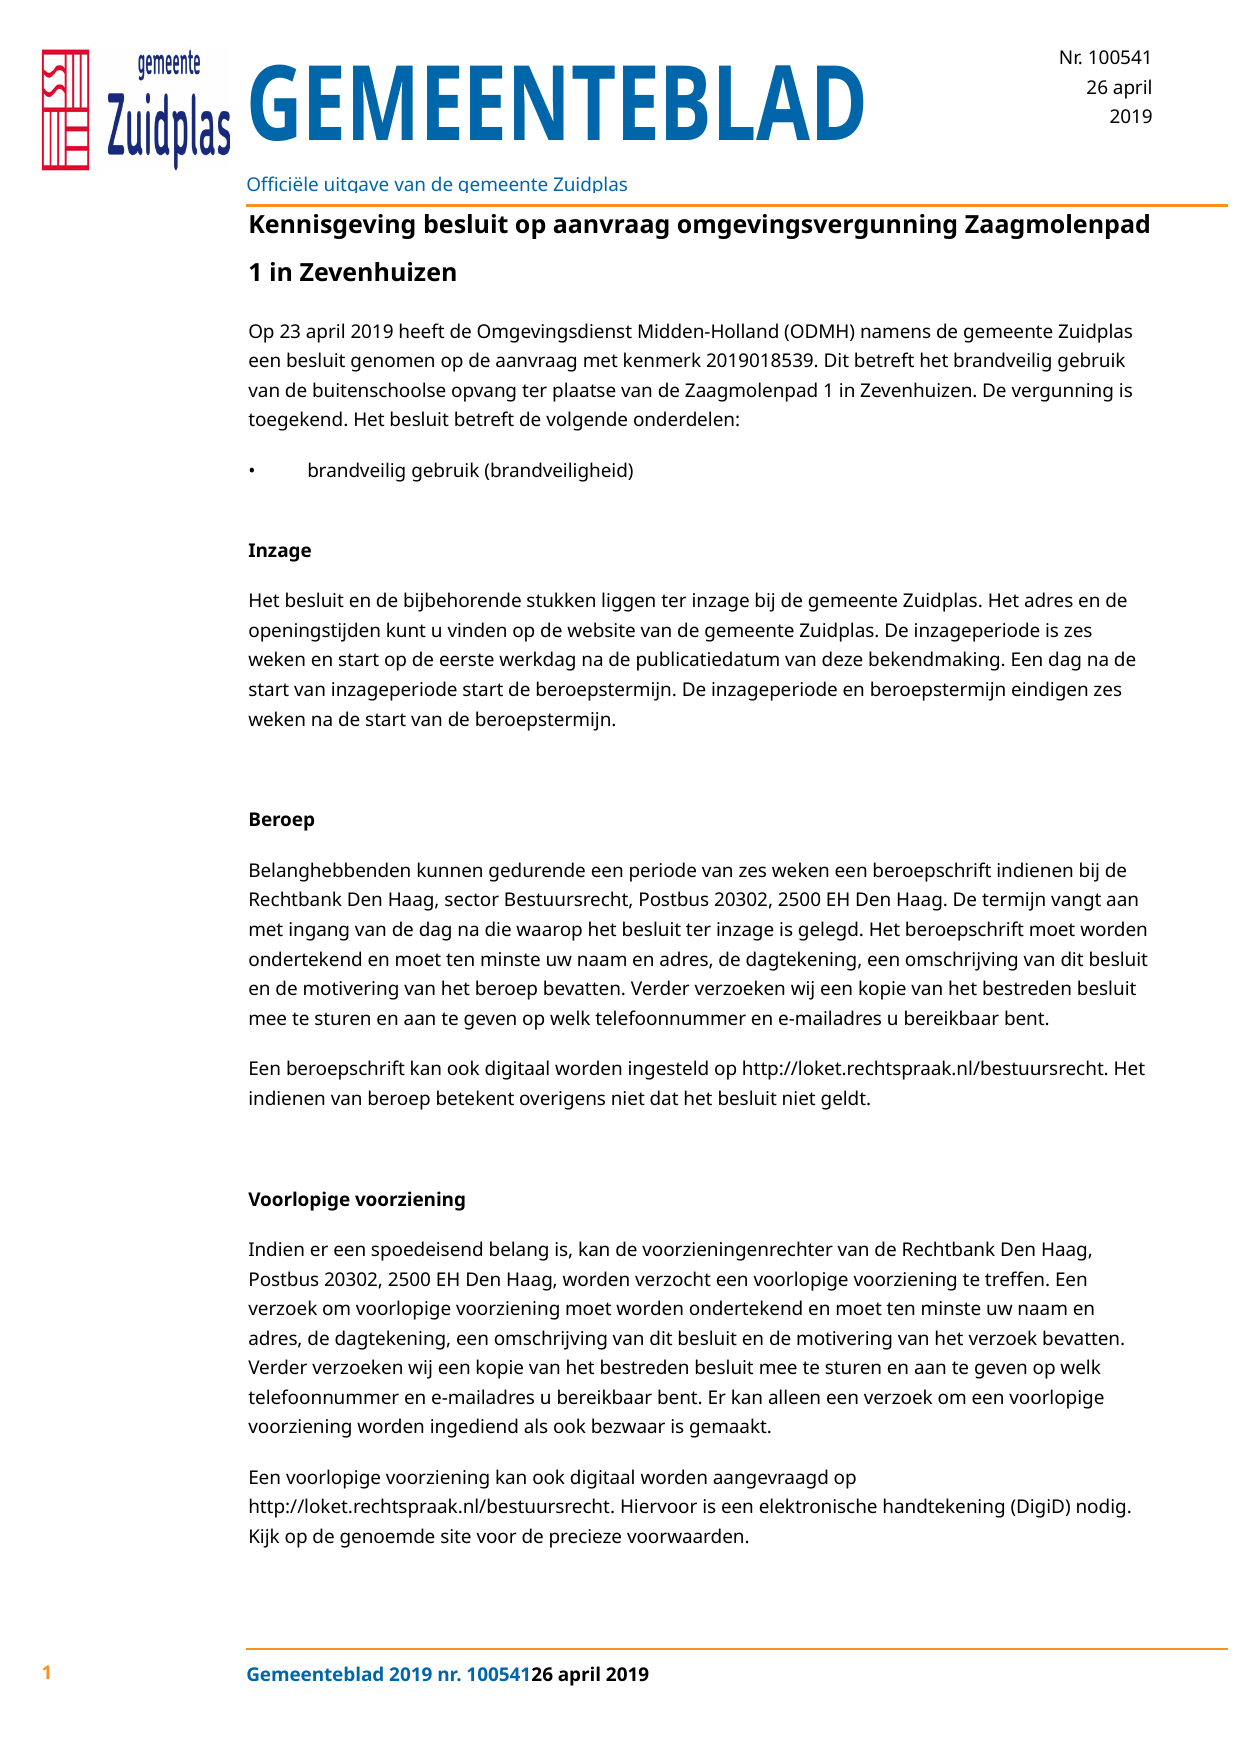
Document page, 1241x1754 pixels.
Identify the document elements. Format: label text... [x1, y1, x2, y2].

text Indien er een spoedeisend belang is, kan de voorzieningenrechter van de Rechtbank Den Haag, Postbus 20302, 2500 EH Den Haag, worden verzocht een voorlopige voorziening te treffen. Een verzoek om voorlopige voorziening moet worden ondertekend en moet ten minste uw naam en adres, de dagtekening, een omschrijving van dit besluit en de motivering van het verzoek bevatten. Verder verzoeken wij een kopie van het bestreden besluit mee te sturen en aan te geven op welk telefoonnummer en e-mailadres u bereikbaar bent. Er kan alleen een verzoek om een voorlopige voorziening worden ingediend als ook bezwaar is gemaakt. [248, 1236, 1152, 1439]
text Belanghebbenden kunnen gedurende een periode van zes weken een beroepschrift indienen bij de Rechtbank Den Haag, sector Bestuursrecht, Postbus 20302, 2500 EH Den Haag. De termijn vangt aan met ingang van de dag na die waarop het besluit ter inzage is gelegd. Het beroepschrift moet worden ondertekend en moet ten minste uw naam en adres, de dagtekening, een omschrijving van dit besluit en de motivering van het beroep bevatten. Verder verzoeken wij een kopie van het bestreden besluit mee te sturen en aan te geven op welk telefoonnummer en e-mailadres u bereikbaar bent. [248, 857, 1152, 1031]
text Inzage [248, 537, 1152, 563]
picture [41, 47, 231, 172]
text Voorlopige voorziening [248, 1186, 1152, 1212]
text Op 23 april 2019 heeft de Omgevingsdienst Midden-Holland (ODMH) namens de gemeente Zuidplas een besluit genomen op de aanvraag met kenmerk 2019018539. Dit betreft het brandveilig gebruik van de buitenschoolse opvang ter plaatse van de Zaagmolenpad 1 in Zevenhuizen. De vergunning is toegekend. Het besluit betreft de volgende onderdelen: [248, 318, 1152, 432]
text Kennisgeving besluit op aanvraag omgevingsvergunning Zaagmolenpad 1 in Zevenhuizen [248, 207, 1152, 288]
text Een voorlopige voorziening kan ook digitaal worden aangevraagd op http://loket.rechtspraak.nl/bestuursrecht. Hiervoor is een elektronische handtekening (DigiD) nodig. Kijk op de genoemde site voor de precieze voorwaarden. [248, 1464, 1152, 1549]
text Beroep [248, 807, 1152, 832]
text Een beroepschrift kan ook digitaal worden ingesteld op http://loket.rechtspraak.nl/bestuursrecht. Het indienen van beroep betekent overigens niet dat het besluit niet geldt. [248, 1055, 1152, 1111]
list brandveilig gebruik (brandveiligheid) [248, 457, 1152, 483]
text Het besluit en de bijbehorende stukken liggen ter inzage bij de gemeente Zuidplas. Het adres en de openingstijden kunt u vinden op de website van de gemeente Zuidplas. De inzageperiode is zes weken en start op de eerste werkdag na de publicatiedatum van deze bekendmaking. Een dag na de start van inzageperiode start de beroepstermijn. De inzageperiode en beroepstermijn eindigen zes weken na de start van de beroepstermijn. [248, 587, 1152, 732]
